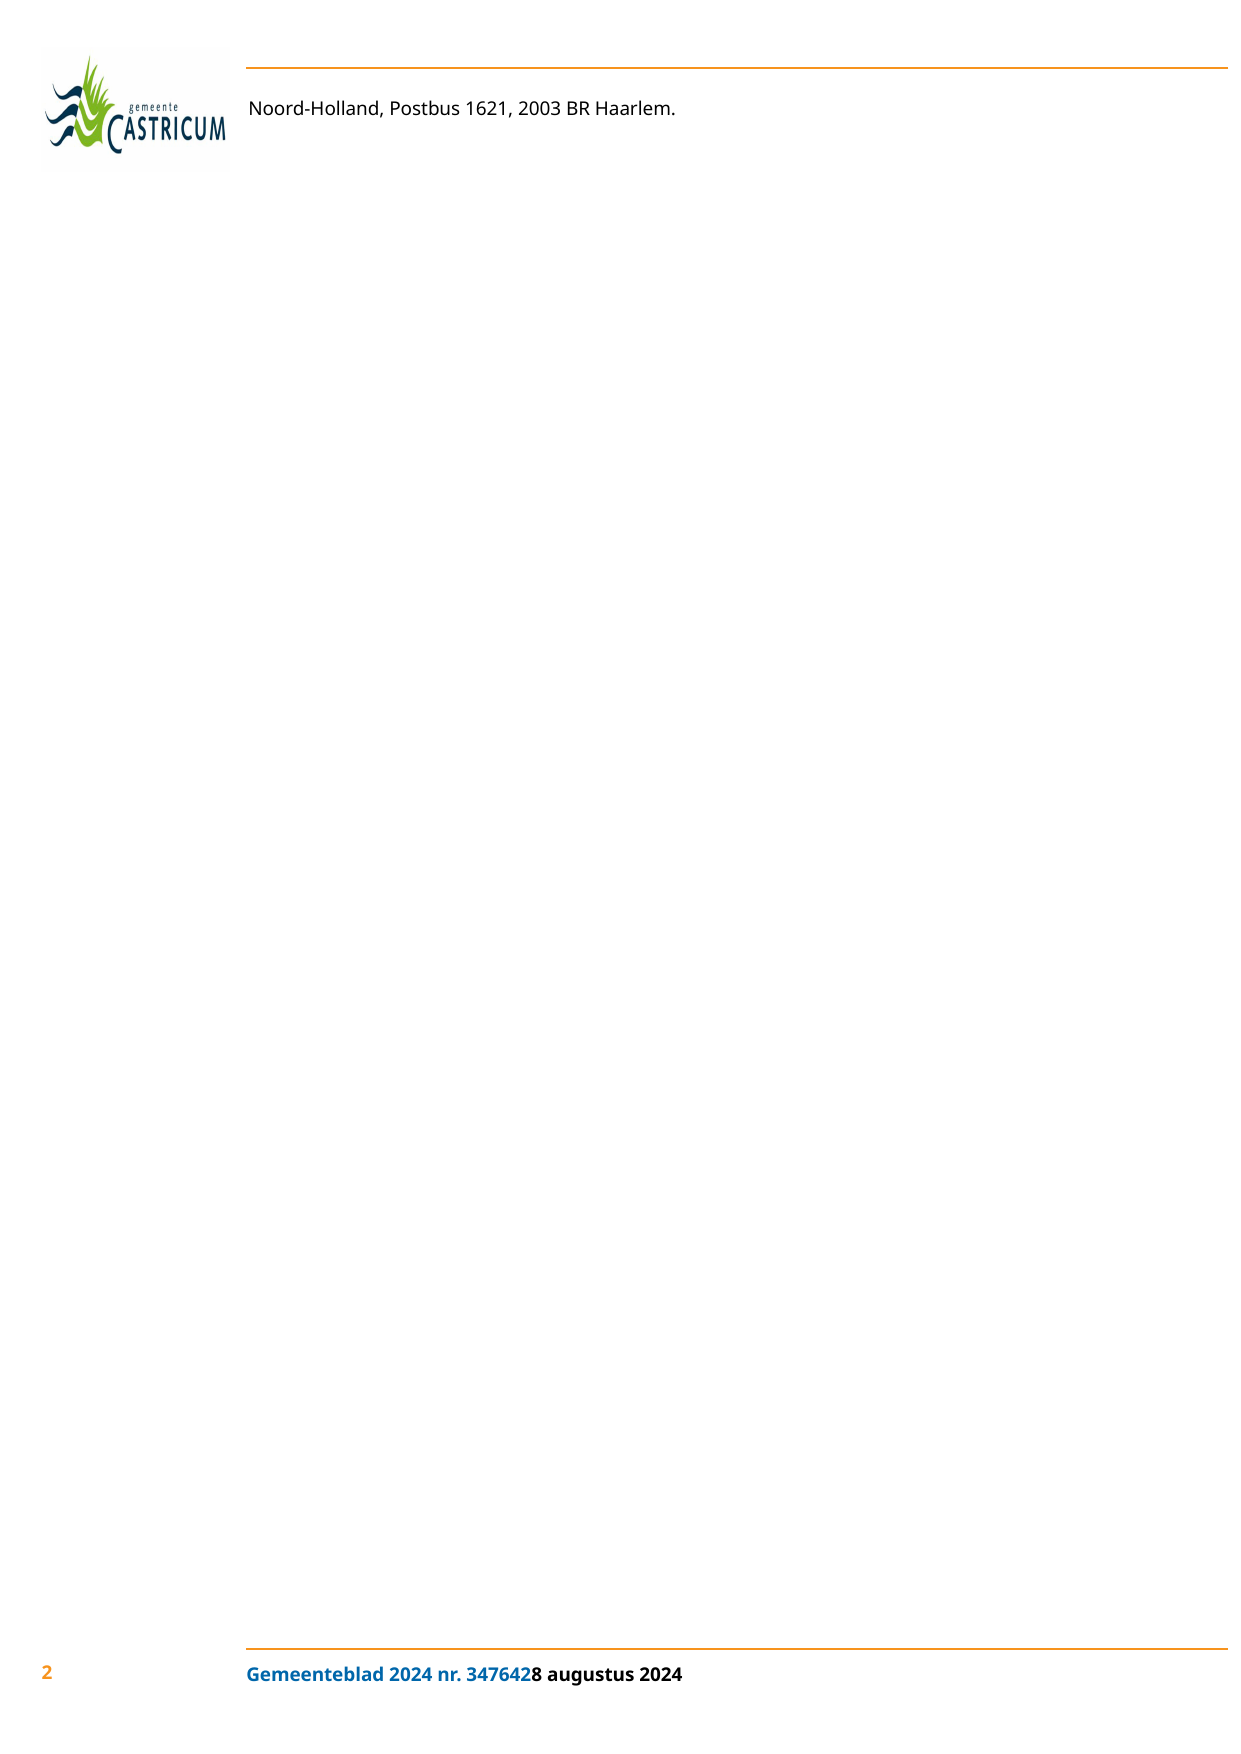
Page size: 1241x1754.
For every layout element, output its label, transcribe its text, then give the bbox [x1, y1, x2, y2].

text Noord-Holland, Postbus 1621, 2003 BR Haarlem. [248, 95, 1152, 121]
picture [41, 47, 231, 172]
